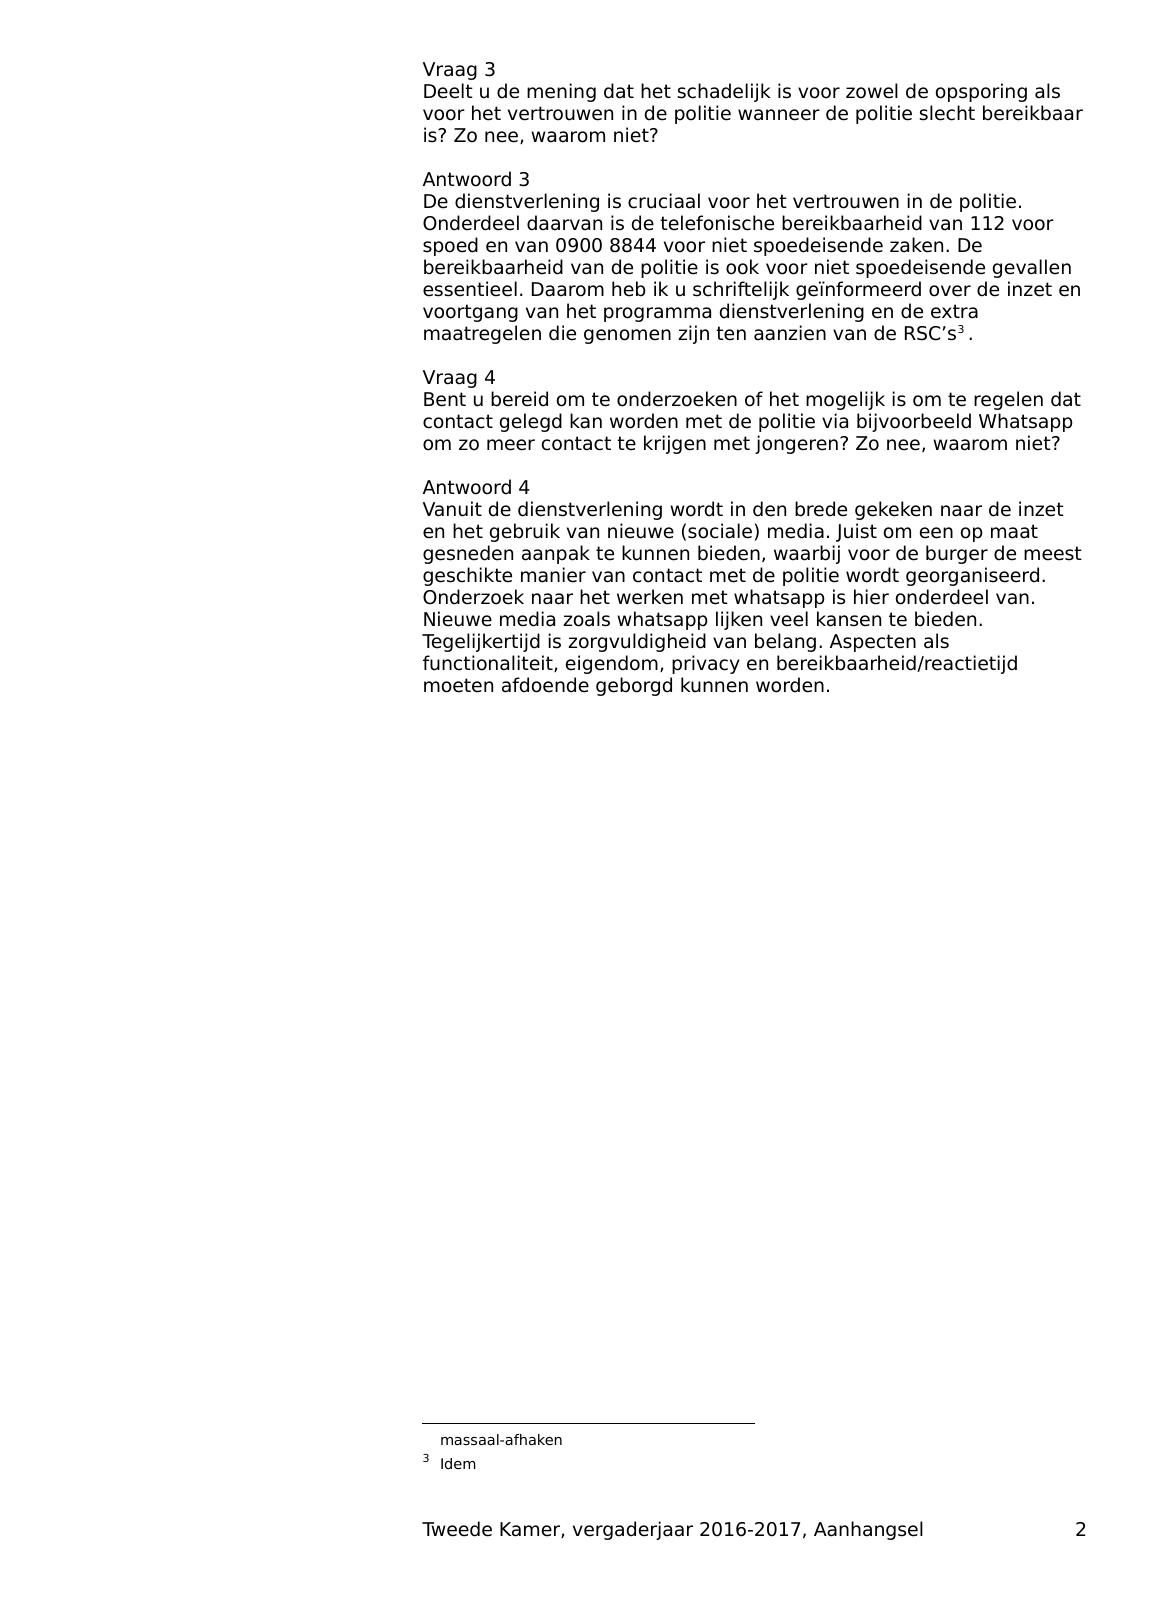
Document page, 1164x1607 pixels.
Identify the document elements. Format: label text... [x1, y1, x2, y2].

text Vraag 3 [422, 59, 1087, 81]
text massaal-afhaken [422, 1432, 1087, 1449]
text Vanuit de dienstverlening wordt in den brede gekeken naar de inzet en het gebruik van nieuwe (sociale) media. Juist om een op maat gesneden aanpak te kunnen bieden, waarbij voor de burger de meest geschikte manier van contact met de politie wordt georganiseerd. Onderzoek naar het werken met whatsapp is hier onderdeel van. Nieuwe media zoals whatsapp lijken veel kansen te bieden. Tegelijkertijd is zorgvuldigheid van belang. Aspecten als functionaliteit, eigendom, privacy en bereikbaarheid/reactietijd moeten afdoende geborgd kunnen worden. [422, 499, 1087, 697]
text De dienstverlening is cruciaal voor het vertrouwen in de politie. Onderdeel daarvan is de telefonische bereikbaarheid van 112 voor spoed en van 0900 8844 voor niet spoedeisende zaken. De bereikbaarheid van de politie is ook voor niet spoedeisende gevallen essentieel. Daarom heb ik u schriftelijk geïnformeerd over de inzet en voortgang van het programma dienstverlening en de extra maatregelen die genomen zijn ten aanzien van de RSC’s. [422, 191, 1087, 345]
text Bent u bereid om te onderzoeken of het mogelijk is om te regelen dat contact gelegd kan worden met de politie via bijvoorbeeld Whatsapp om zo meer contact te krijgen met jongeren? Zo nee, waarom niet? [422, 389, 1087, 455]
text Idem [422, 1452, 1087, 1474]
text Deelt u de mening dat het schadelijk is voor zowel de opsporing als voor het vertrouwen in de politie wanneer de politie slecht bereikbaar is? Zo nee, waarom niet? [422, 81, 1087, 147]
text Antwoord 4 [422, 477, 1087, 499]
text Antwoord 3 [422, 169, 1087, 191]
text Vraag 4 [422, 367, 1087, 389]
